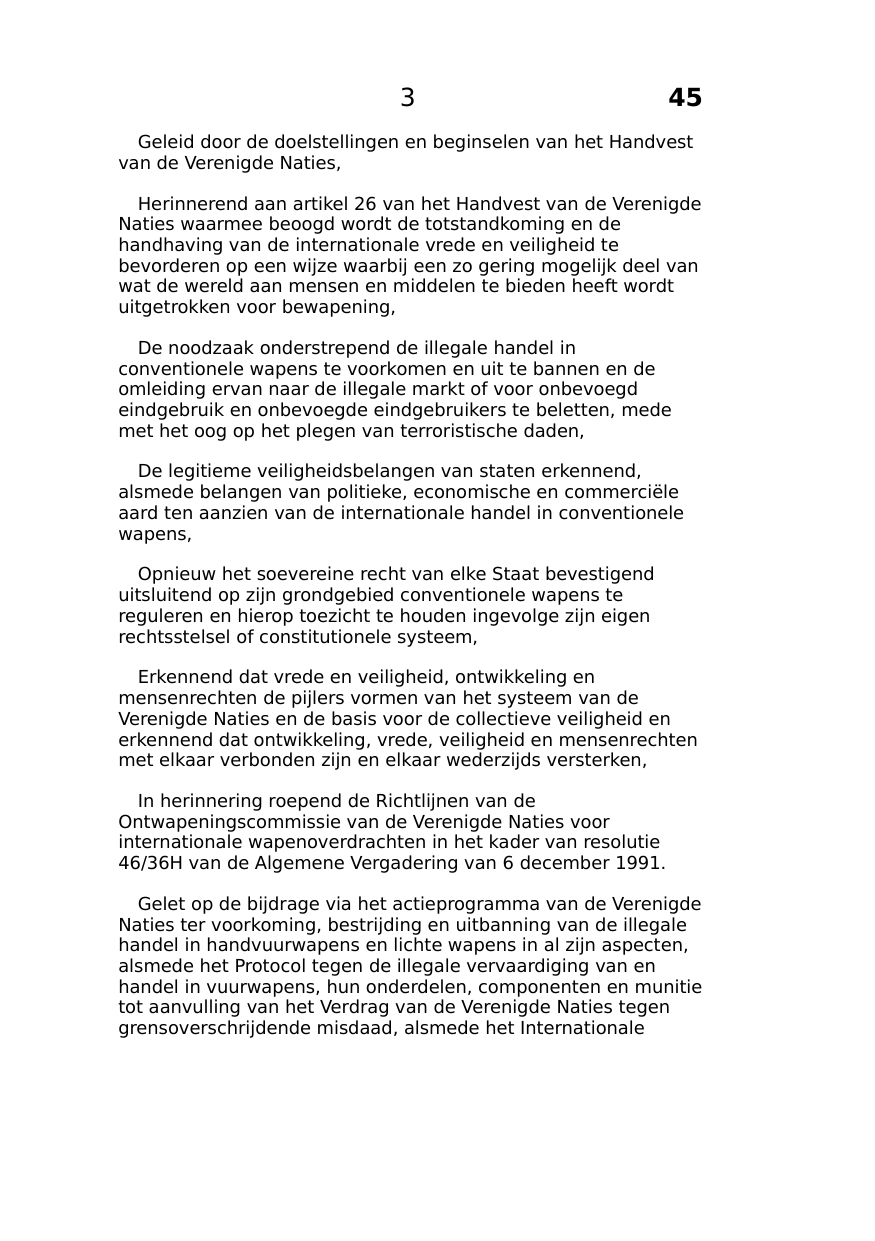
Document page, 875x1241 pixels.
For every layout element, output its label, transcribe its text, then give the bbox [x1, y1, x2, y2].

text Gelet op de bijdrage via het actieprogramma van de Verenigde Naties ter voorkoming, bestrijding en uitbanning van de illegale handel in handvuurwapens en lichte wapens in al zijn aspecten, alsmede het Protocol tegen de illegale vervaardiging van en handel in vuurwapens, hun onderdelen, componenten en munitie tot aanvulling van het Verdrag van de Verenigde Naties tegen grensoverschrijdende misdaad, alsmede het Internationale [118, 894, 703, 1039]
text De legitieme veiligheidsbelangen van staten erkennend, alsmede belangen van politieke, economische en commerciële aard ten aanzien van de internationale handel in conventionele wapens, [118, 461, 703, 544]
text Opnieuw het soevereine recht van elke Staat bevestigend uitsluitend op zijn grondgebied conventionele wapens te reguleren en hierop toezicht te houden ingevolge zijn eigen rechtsstelsel of constitutionele systeem, [118, 564, 703, 647]
text Herinnerend aan artikel 26 van het Handvest van de Verenigde Naties waarmee beoogd wordt de totstandkoming en de handhaving van de internationale vrede en veiligheid te bevorderen op een wijze waarbij een zo gering mogelijk deel van wat de wereld aan mensen en middelen te bieden heeft wordt uitgetrokken voor bewapening, [118, 193, 703, 318]
text Erkennend dat vrede en veiligheid, ontwikkeling en mensenrechten de pijlers vormen van het systeem van de Verenigde Naties en de basis voor de collectieve veiligheid en erkennend dat ontwikkeling, vrede, veiligheid en mensenrechten met elkaar verbonden zijn en elkaar wederzijds versterken, [118, 667, 703, 771]
text Geleid door de doelstellingen en beginselen van het Handvest van de Verenigde Naties, [118, 132, 703, 173]
text De noodzaak onderstrepend de illegale handel in conventionele wapens te voorkomen en uit te bannen en de omleiding ervan naar de illegale markt of voor onbevoegd eindgebruik en onbevoegde eindgebruikers te beletten, mede met het oog op het plegen van terroristische daden, [118, 338, 703, 441]
text In herinnering roepend de Richtlijnen van de Ontwapeningscommissie van de Verenigde Naties voor internationale wapenoverdrachten in het kader van resolutie 46/36H van de Algemene Vergadering van 6 december 1991. [118, 791, 703, 874]
